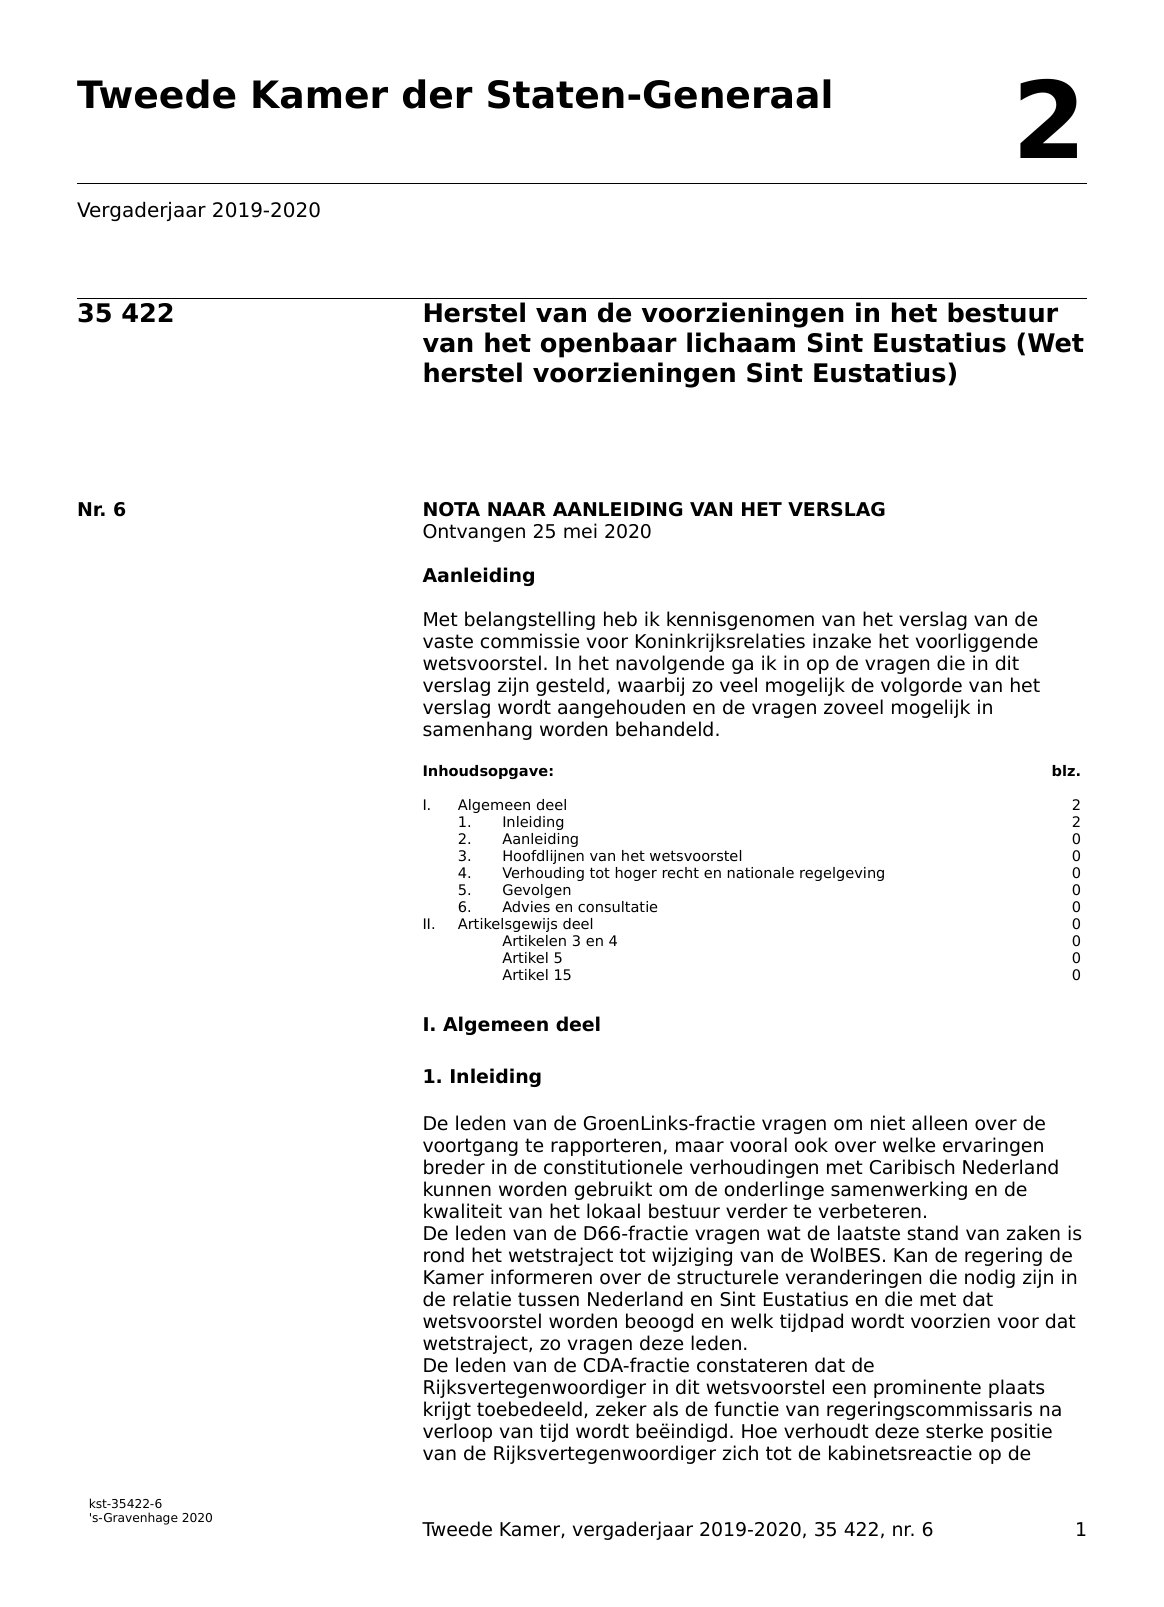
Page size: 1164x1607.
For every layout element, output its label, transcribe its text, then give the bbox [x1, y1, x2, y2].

table_cell 3. [452, 848, 496, 865]
table_cell Artikelsgewijs deel [452, 916, 1028, 933]
table_cell Verhouding tot hoger recht en nationale regelgeving [496, 865, 1028, 882]
table_cell Aanleiding [496, 831, 1028, 848]
text kst-35422-6 [88, 1497, 323, 1511]
table_header Inhoudsopgave: [422, 763, 1028, 780]
table_cell Artikel 15 [496, 967, 1028, 984]
table_cell 0 [1028, 916, 1087, 933]
text 's-Gravenhage 2020 [88, 1511, 323, 1525]
table_cell 1. [452, 814, 496, 831]
table_cell [1028, 780, 1087, 797]
text De leden van de GroenLinks-fractie vragen om niet alleen over de voortgang te rapporteren, maar vooral ook over welke ervaringen breder in de constitutionele verhoudingen met Caribisch Nederland kunnen worden gebruikt om de onderlinge samenwerking en de kwaliteit van het lokaal bestuur verder te verbeteren. [422, 1113, 1087, 1223]
table_cell 0 [1028, 865, 1087, 882]
table_cell I. [422, 797, 452, 814]
table_cell [422, 933, 452, 950]
table_header Tweede Kamer der Staten-Generaal [77, 59, 886, 183]
text De leden van de D66-fractie vragen wat de laatste stand van zaken is rond het wetstraject tot wijziging van de WolBES. Kan de regering de Kamer informeren over de structurele veranderingen die nodig zijn in de relatie tussen Nederland en Sint Eustatius en die met dat wetsvoorstel worden beoogd en welk tijdpad wordt voorzien voor dat wetstraject, zo vragen deze leden. [422, 1223, 1087, 1354]
table_cell [422, 882, 452, 899]
table_cell [422, 814, 452, 831]
table_cell 2 [1028, 797, 1087, 814]
table_cell [422, 865, 452, 882]
table_cell Gevolgen [496, 882, 1028, 899]
table_cell 0 [1028, 882, 1087, 899]
subtitle 35 422 Herstel van de voorzieningen in het bestuur van het openbaar lichaam Sint Eustatius (Wet herstel voorzieningen Sint Eustatius) [77, 299, 1087, 388]
table_cell [452, 933, 496, 950]
table_header blz. [1028, 763, 1087, 780]
table_cell Algemeen deel [452, 797, 1028, 814]
table_cell 0 [1028, 848, 1087, 865]
table_cell 5. [452, 882, 496, 899]
table_cell 2. [452, 831, 496, 848]
table_cell [452, 967, 496, 984]
text De leden van de CDA-fractie constateren dat de Rijksvertegenwoordiger in dit wetsvoorstel een prominente plaats krijgt toebedeeld, zeker als de functie van regeringscommissaris na verloop van tijd wordt beëindigd. Hoe verhoudt deze sterke positie van de Rijksvertegenwoordiger zich tot de kabinetsreactie op de [422, 1354, 1087, 1464]
table_cell 2 [1028, 814, 1087, 831]
subtitle Aanleiding [422, 565, 1087, 587]
table_cell 0 [1028, 950, 1087, 967]
text Met belangstelling heb ik kennisgenomen van het verslag van de vaste commissie voor Koninkrijksrelaties inzake het voorliggende wetsvoorstel. In het navolgende ga ik in op de vragen die in dit verslag zijn gesteld, waarbij zo veel mogelijk de volgorde van het verslag wordt aangehouden en de vragen zoveel mogelijk in samenhang worden behandeld. [422, 609, 1087, 741]
subtitle Nr. 6 NOTA NAAR AANLEIDING VAN HET VERSLAG [77, 499, 1087, 521]
table_header 2 [886, 59, 1087, 183]
table_cell [452, 950, 496, 967]
table_cell 0 [1028, 967, 1087, 984]
table_cell [422, 780, 452, 797]
subtitle 1. Inleiding [422, 1066, 1087, 1088]
table_cell Artikel 5 [496, 950, 1028, 967]
table_cell [422, 967, 452, 984]
table_cell Advies en consultatie [496, 899, 1028, 916]
table_cell 0 [1028, 933, 1087, 950]
table_cell 6. [452, 899, 496, 916]
table_cell Artikelen 3 en 4 [496, 933, 1028, 950]
table_cell Hoofdlijnen van het wetsvoorstel [496, 848, 1028, 865]
table_cell [422, 831, 452, 848]
table_cell [422, 899, 452, 916]
table_cell 0 [1028, 831, 1087, 848]
table_cell [422, 950, 452, 967]
table_cell 4. [452, 865, 496, 882]
table_cell Inleiding [496, 814, 1028, 831]
table_cell 0 [1028, 899, 1087, 916]
subtitle I. Algemeen deel [422, 1014, 1087, 1036]
table_cell [496, 780, 1028, 797]
table_cell II. [422, 916, 452, 933]
table_cell Vergaderjaar 2019-2020 [77, 184, 1087, 298]
text Ontvangen 25 mei 2020 [422, 521, 1087, 543]
table_cell [422, 848, 452, 865]
table_cell [452, 780, 496, 797]
